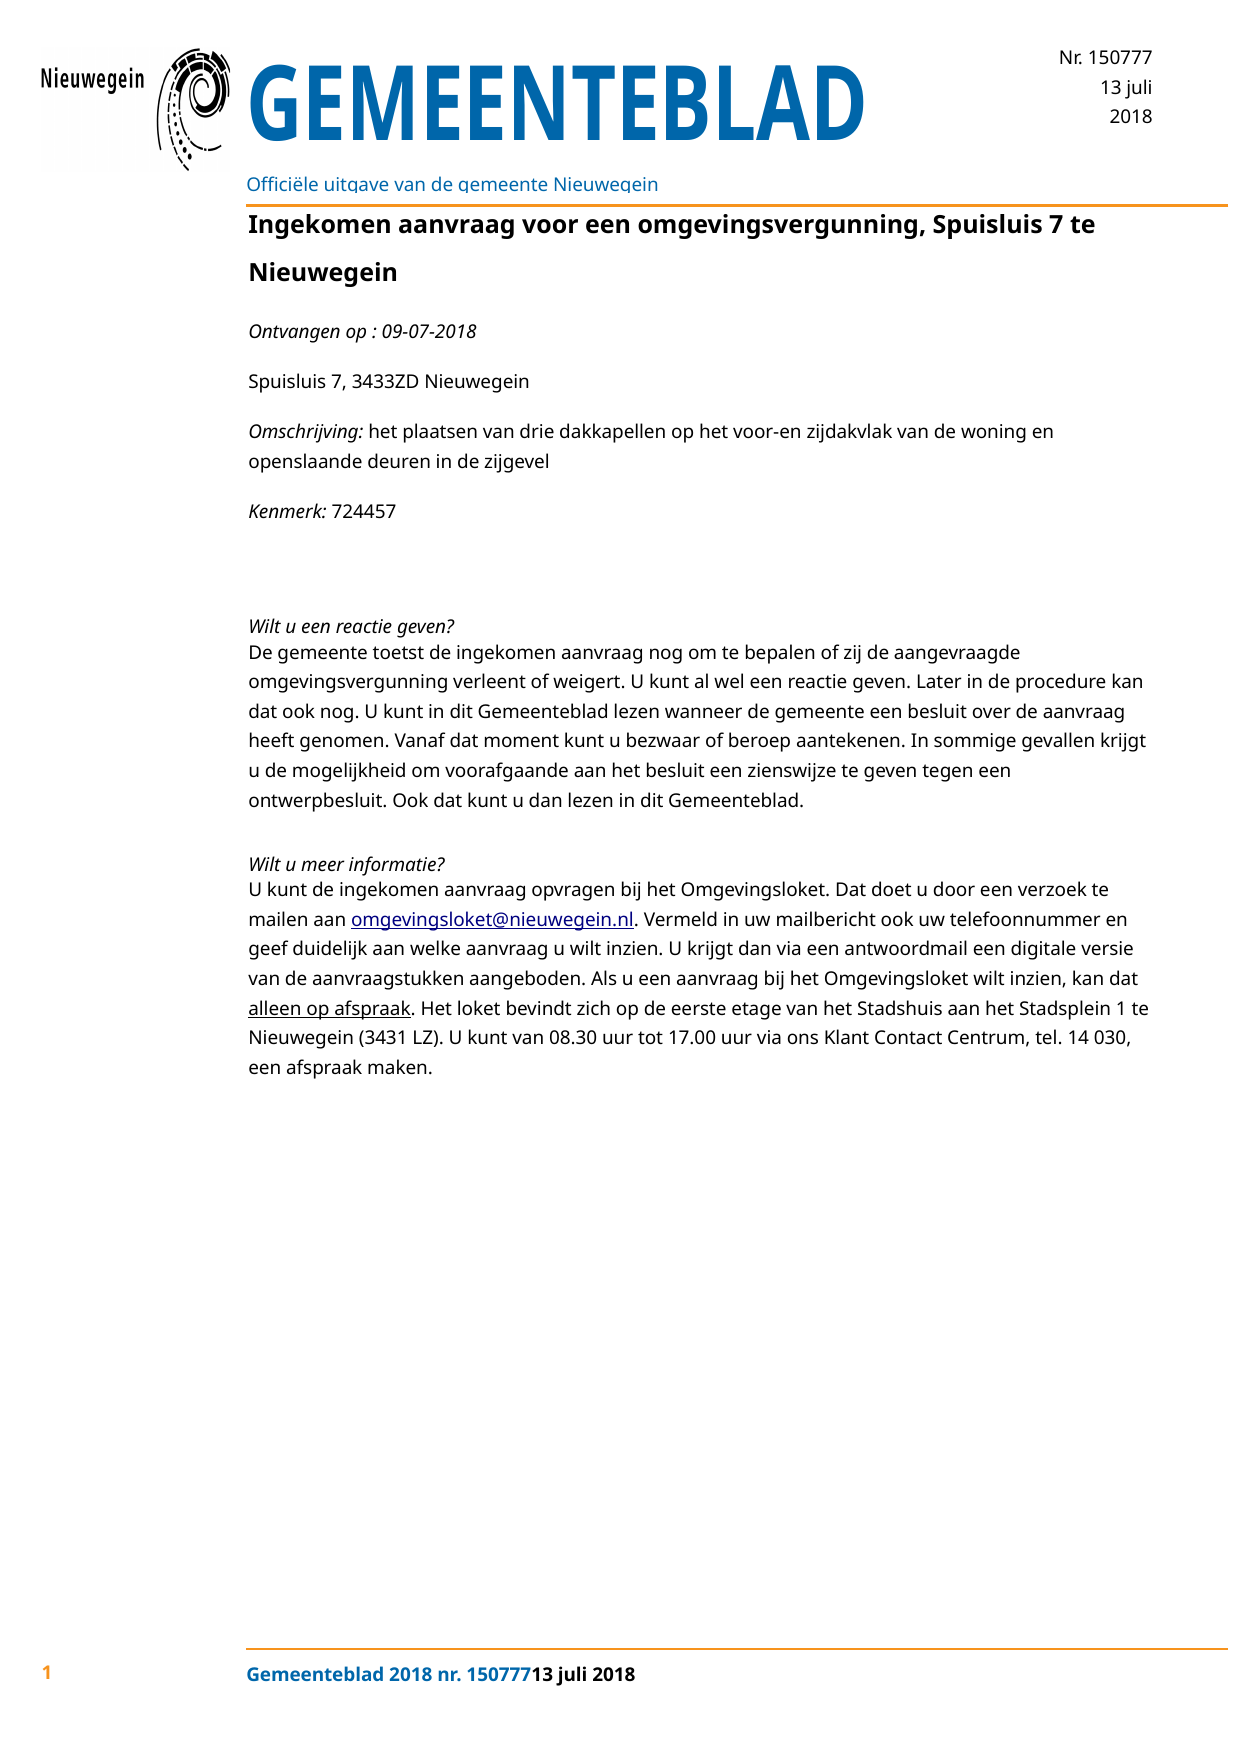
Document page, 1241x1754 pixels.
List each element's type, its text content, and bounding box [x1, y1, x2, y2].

text Ingekomen aanvraag voor een omgevingsvergunning, Spuisluis 7 te Nieuwegein [248, 207, 1152, 288]
text Ontvangen op : 09-07-2018 [248, 318, 1152, 344]
text Omschrijving: het plaatsen van drie dakkapellen op het voor-en zijdakvlak van de woning en openslaande deuren in de zijgevel [248, 419, 1152, 474]
text Wilt u een reactie geven? [248, 613, 1152, 639]
text U kunt de ingekomen aanvraag opvragen bij het Omgevingsloket. Dat doet u door een verzoek te mailen aan omgevingsloket@nieuwegein.nl. Vermeld in uw mailbericht ook uw telefoonnummer en geef duidelijk aan welke aanvraag u wilt inzien. U krijgt dan via een antwoordmail een digitale versie van de aanvraagstukken aangeboden. Als u een aanvraag bij het Omgevingsloket wilt inzien, kan dat alleen op afspraak. Het loket bevindt zich op de eerste etage van het Stadshuis aan het Stadsplein 1 te Nieuwegein (3431 LZ). U kunt van 08.30 uur tot 17.00 uur via ons Klant Contact Centrum, tel. 14 030, een afspraak maken. [248, 876, 1152, 1080]
picture [41, 47, 231, 172]
text Kenmerk: 724457 [248, 499, 1152, 524]
text De gemeente toetst de ingekomen aanvraag nog om te bepalen of zij de aangevraagde omgevingsvergunning verleent of weigert. U kunt al wel een reactie geven. Later in de procedure kan dat ook nog. U kunt in dit Gemeenteblad lezen wanneer de gemeente een besluit over de aanvraag heeft genomen. Vanaf dat moment kunt u bezwaar of beroep aantekenen. In sommige gevallen krijgt u de mogelijkheid om voorafgaande aan het besluit een zienswijze te geven tegen een ontwerpbesluit. Ook dat kunt u dan lezen in dit Gemeenteblad. [248, 639, 1152, 812]
text Spuisluis 7, 3433ZD Nieuwegein [248, 368, 1152, 394]
text Wilt u meer informatie? [248, 851, 1152, 876]
